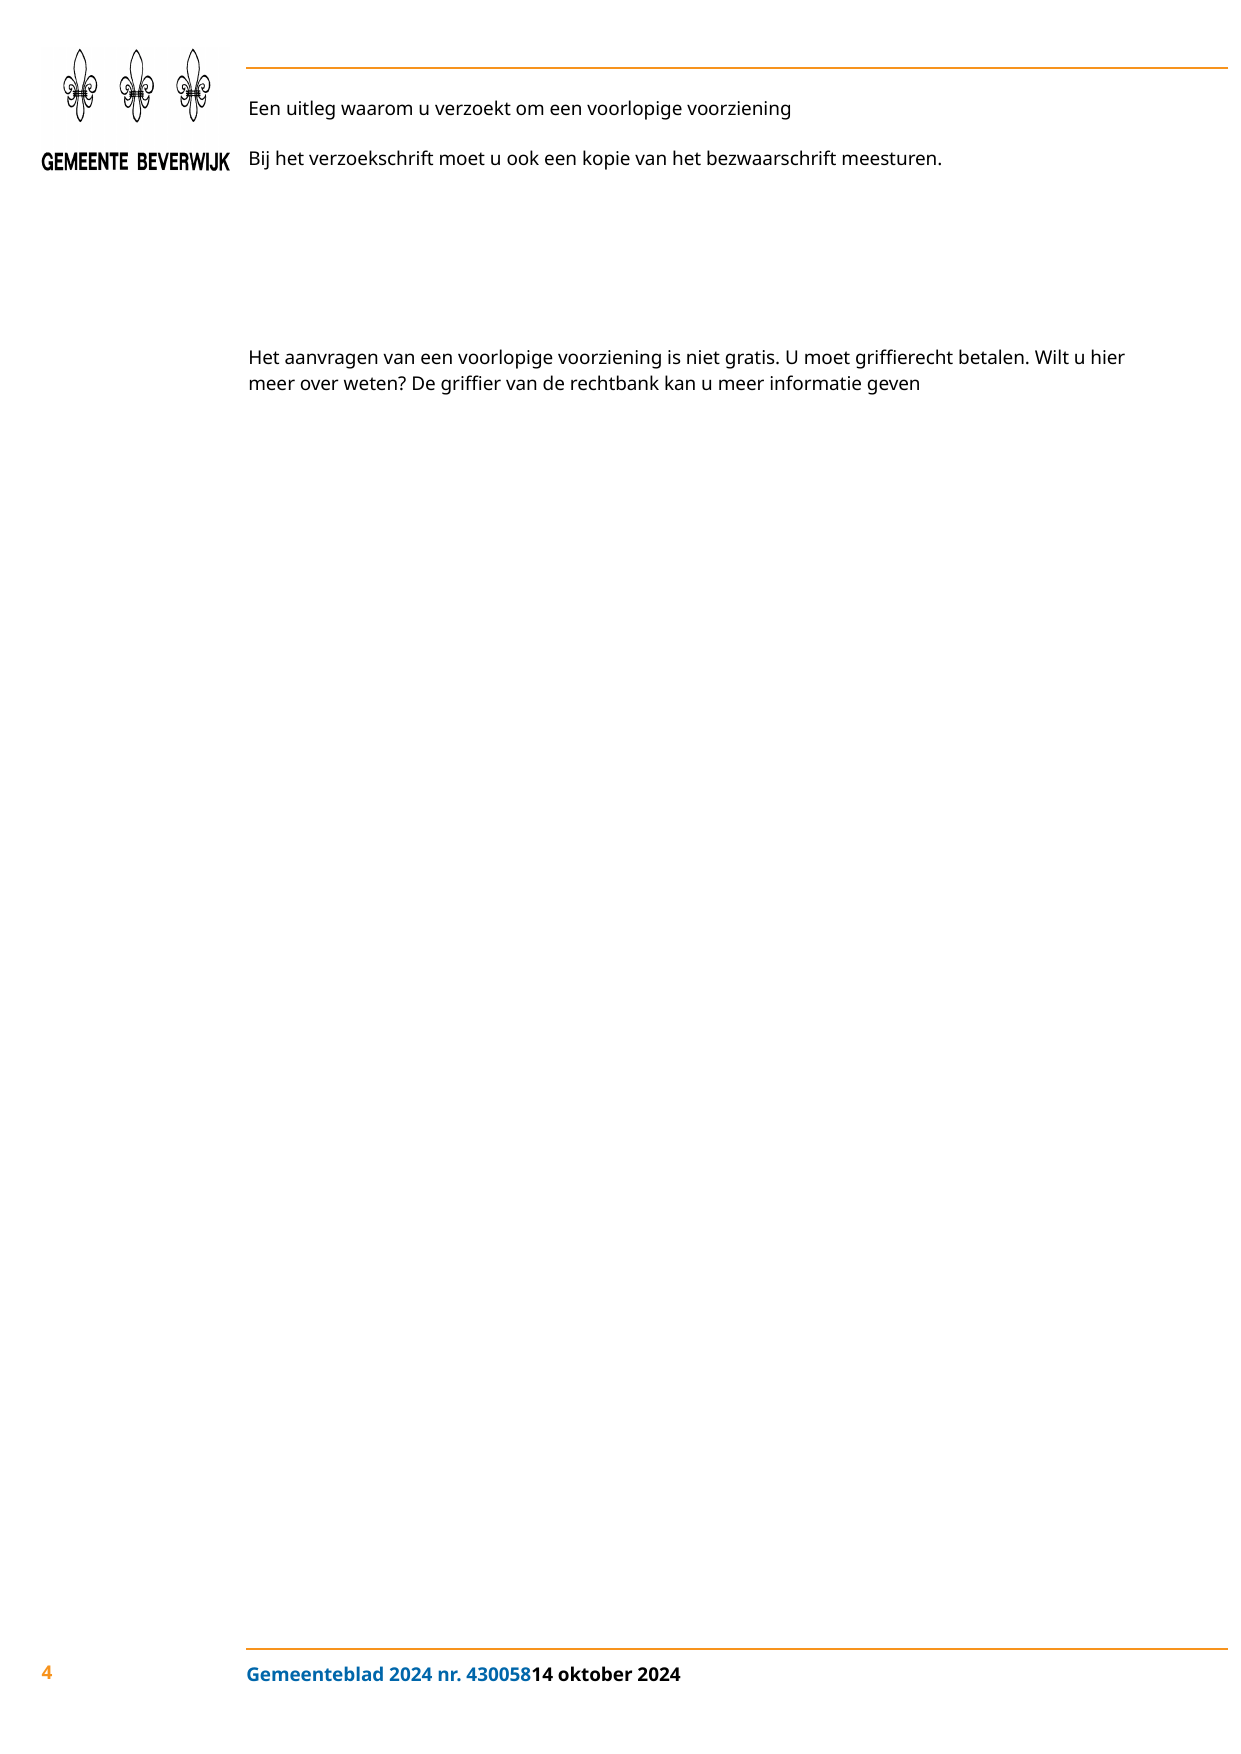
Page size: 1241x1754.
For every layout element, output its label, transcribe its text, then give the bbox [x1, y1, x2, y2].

text Een uitleg waarom u verzoekt om een voorlopige voorziening [248, 95, 1152, 121]
text Het aanvragen van een voorlopige voorziening is niet gratis. U moet griffierecht betalen. Wilt u hier meer over weten? De griffier van de rechtbank kan u meer informatie geven [248, 344, 1152, 396]
picture [41, 47, 231, 172]
text Bij het verzoekschrift moet u ook een kopie van het bezwaarschrift meesturen. [248, 145, 1152, 171]
